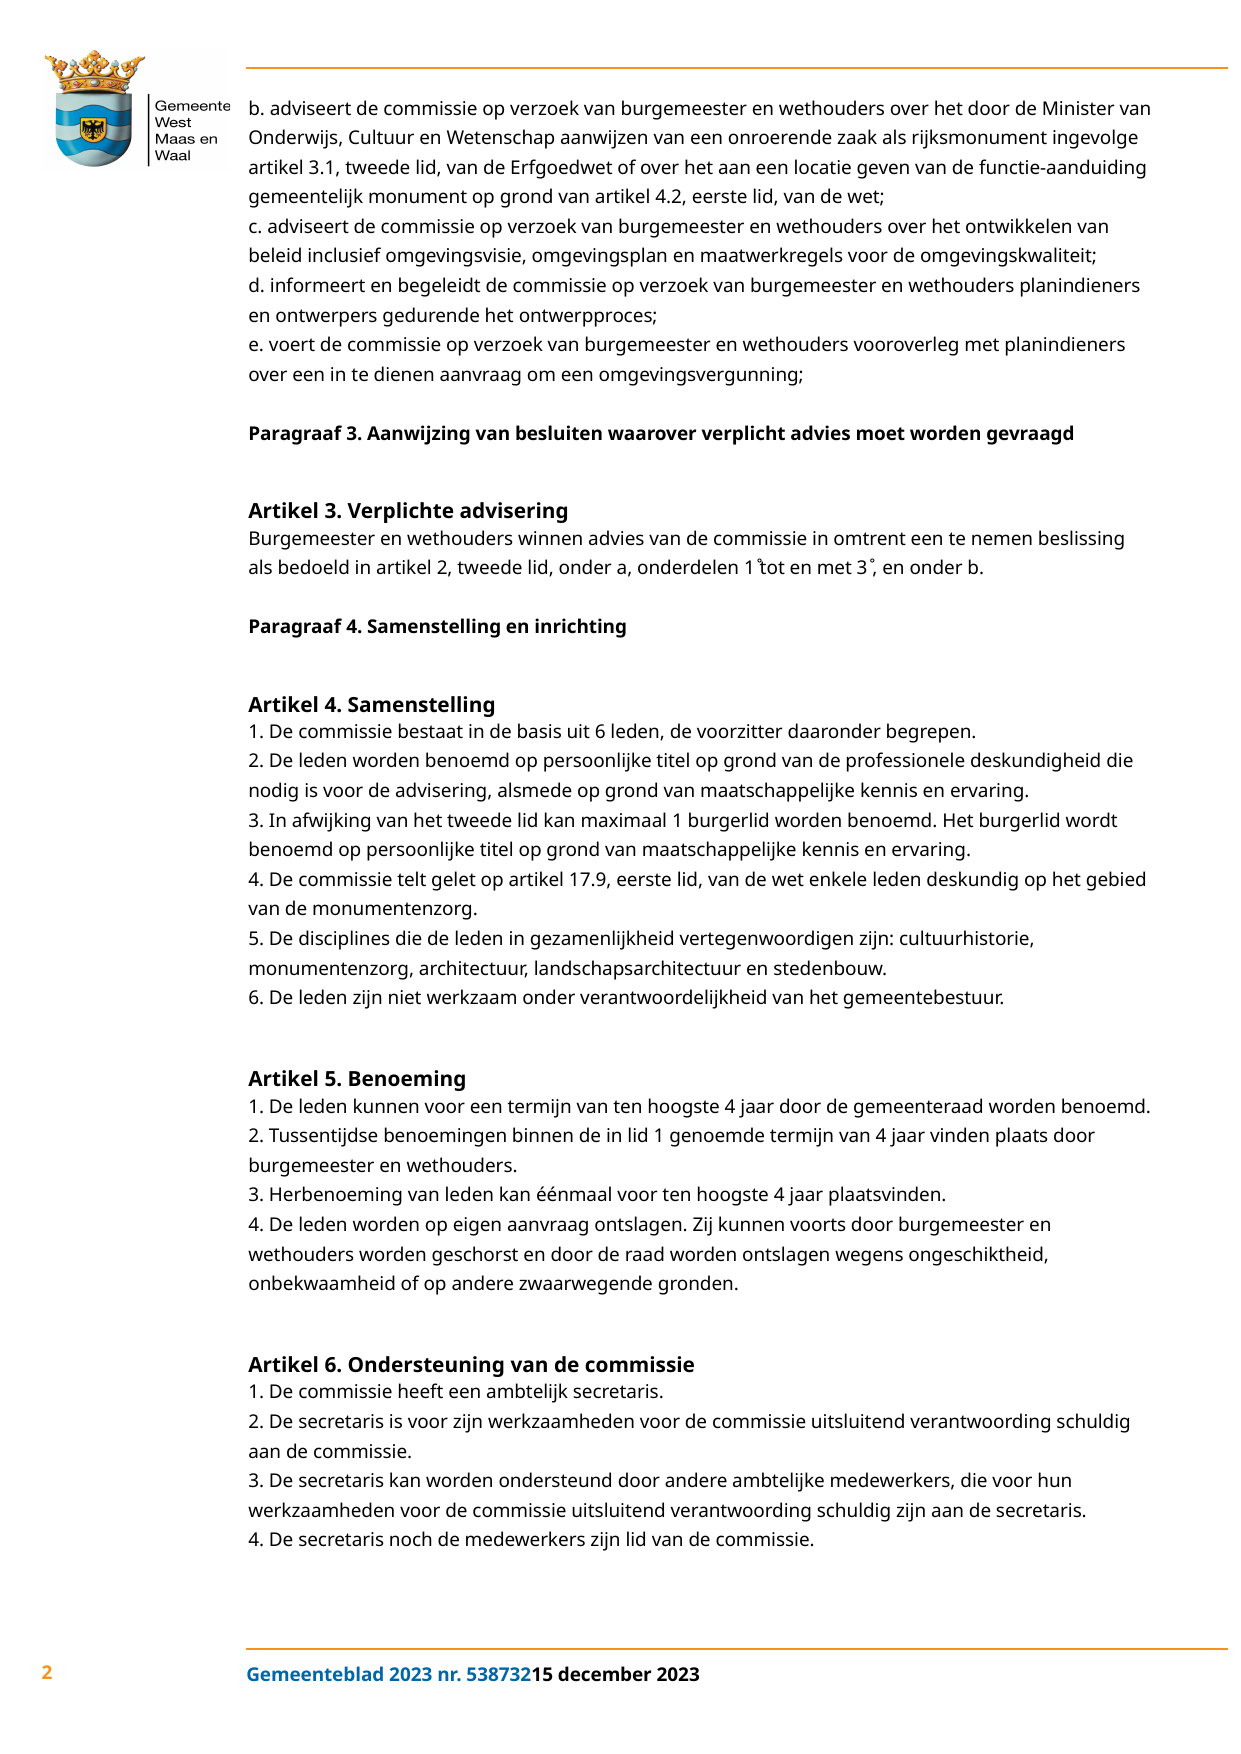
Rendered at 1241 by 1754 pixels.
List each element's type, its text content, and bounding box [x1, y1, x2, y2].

text d. informeert en begeleidt de commissie op verzoek van burgemeester en wethouders planindieners en ontwerpers gedurende het ontwerpproces; [248, 272, 1152, 328]
text b. adviseert de commissie op verzoek van burgemeester en wethouders over het door de Minister van Onderwijs, Cultuur en Wetenschap aanwijzen van een onroerende zaak als rijksmonument ingevolge artikel 3.1, tweede lid, van de Erfgoedwet of over het aan een locatie geven van de functie-aanduiding gemeentelijk monument op grond van artikel 4.2, eerste lid, van de wet; [248, 95, 1152, 209]
picture [41, 47, 231, 172]
text 2. De secretaris is voor zijn werkzaamheden voor de commissie uitsluitend verantwoording schuldig aan de commissie. [248, 1408, 1152, 1464]
text Paragraaf 4. Samenstelling en inrichting [248, 613, 1152, 639]
text Artikel 6. Ondersteuning van de commissie [248, 1350, 1152, 1379]
text 4. De commissie telt gelet op artikel 17.9, eerste lid, van de wet enkele leden deskundig op het gebied van de monumentenzorg. [248, 866, 1152, 921]
text 1. De commissie heeft een ambtelijk secretaris. [248, 1379, 1152, 1404]
text e. voert de commissie op verzoek van burgemeester en wethouders vooroverleg met planindieners over een in te dienen aanvraag om een omgevingsvergunning; [248, 331, 1152, 387]
text 1. De leden kunnen voor een termijn van ten hoogste 4 jaar door de gemeenteraad worden benoemd. [248, 1093, 1152, 1118]
text 4. De secretaris noch de medewerkers zijn lid van de commissie. [248, 1527, 1152, 1552]
text 2. De leden worden benoemd op persoonlijke titel op grond van de professionele deskundigheid die nodig is voor de advisering, alsmede op grond van maatschappelijke kennis en ervaring. [248, 748, 1152, 803]
text 4. De leden worden op eigen aanvraag ontslagen. Zij kunnen voorts door burgemeester en wethouders worden geschorst en door de raad worden ontslagen wegens ongeschiktheid, onbekwaamheid of op andere zwaarwegende gronden. [248, 1211, 1152, 1296]
text 3. In afwijking van het tweede lid kan maximaal 1 burgerlid worden benoemd. Het burgerlid wordt benoemd op persoonlijke titel op grond van maatschappelijke kennis en ervaring. [248, 807, 1152, 862]
text 5. De disciplines die de leden in gezamenlijkheid vertegenwoordigen zijn: cultuurhistorie, monumentenzorg, architectuur, landschapsarchitectuur en stedenbouw. [248, 925, 1152, 981]
text 2. Tussentijdse benoemingen binnen de in lid 1 genoemde termijn van 4 jaar vinden plaats door burgemeester en wethouders. [248, 1122, 1152, 1178]
text Artikel 3. Verplichte advisering [248, 496, 1152, 525]
text 3. De secretaris kan worden ondersteund door andere ambtelijke medewerkers, die voor hun werkzaamheden voor de commissie uitsluitend verantwoording schuldig zijn aan de secretaris. [248, 1467, 1152, 1523]
text Paragraaf 3. Aanwijzing van besluiten waarover verplicht advies moet worden gevraagd [248, 420, 1152, 446]
text Artikel 4. Samenstelling [248, 690, 1152, 718]
text Burgemeester en wethouders winnen advies van de commissie in omtrent een te nemen beslissing als bedoeld in artikel 2, tweede lid, onder a, onderdelen 1 ̊tot en met 3 ̊, en onder b. [248, 525, 1152, 580]
text 6. De leden zijn niet werkzaam onder verantwoordelijkheid van het gemeentebestuur. [248, 984, 1152, 1010]
text c. adviseert de commissie op verzoek van burgemeester en wethouders over het ontwikkelen van beleid inclusief omgevingsvisie, omgevingsplan en maatwerkregels voor de omgevingskwaliteit; [248, 213, 1152, 268]
text 1. De commissie bestaat in de basis uit 6 leden, de voorzitter daaronder begrepen. [248, 718, 1152, 744]
text Artikel 5. Benoeming [248, 1064, 1152, 1093]
text 3. Herbenoeming van leden kan éénmaal voor ten hoogste 4 jaar plaatsvinden. [248, 1182, 1152, 1207]
